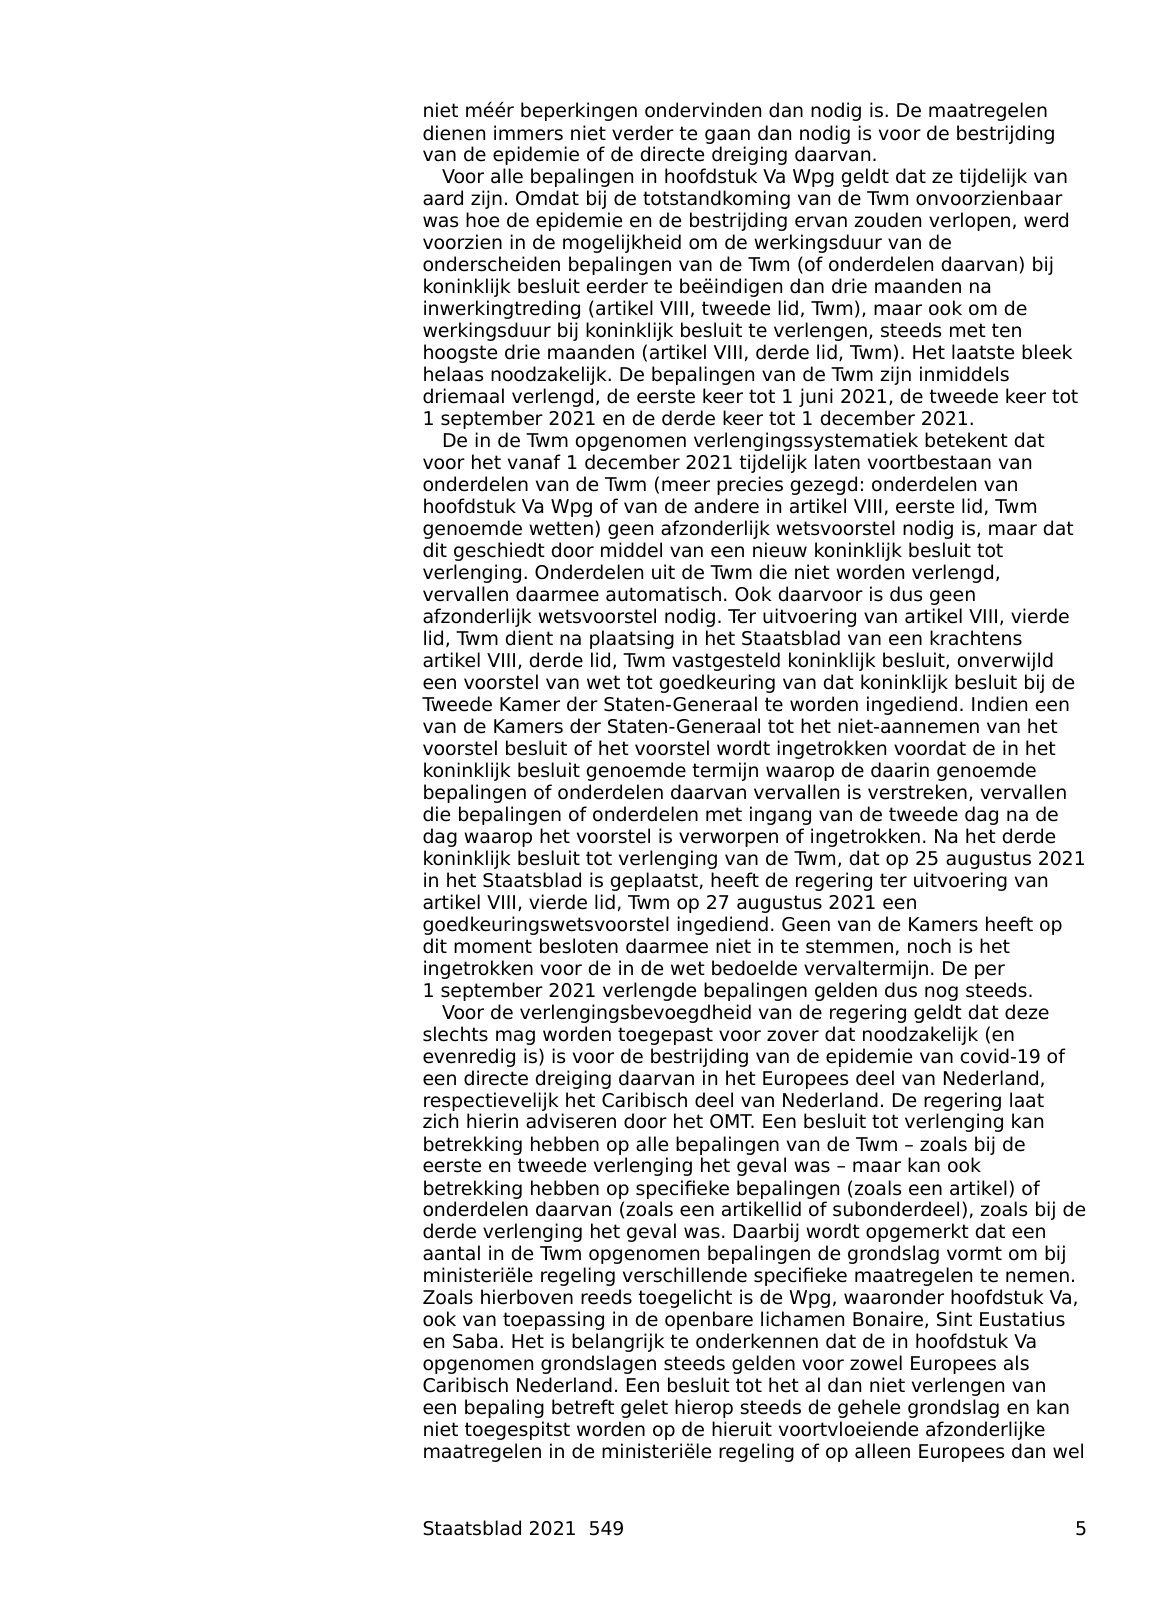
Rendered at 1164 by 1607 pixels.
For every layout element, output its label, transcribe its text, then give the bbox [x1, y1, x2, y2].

text niet méér beperkingen ondervinden dan nodig is. De maatregelen dienen immers niet verder te gaan dan nodig is voor de bestrijding van de epidemie of de directe dreiging daarvan. [422, 100, 1087, 166]
text De in de Twm opgenomen verlengingssystematiek betekent dat voor het vanaf 1 december 2021 tijdelijk laten voortbestaan van onderdelen van de Twm (meer precies gezegd: onderdelen van hoofdstuk Va Wpg of van de andere in artikel VIII, eerste lid, Twm genoemde wetten) geen afzonderlijk wetsvoorstel nodig is, maar dat dit geschiedt door middel van een nieuw koninklijk besluit tot verlenging. Onderdelen uit de Twm die niet worden verlengd, vervallen daarmee automatisch. Ook daarvoor is dus geen afzonderlijk wetsvoorstel nodig. Ter uitvoering van artikel VIII, vierde lid, Twm dient na plaatsing in het Staatsblad van een krachtens artikel VIII, derde lid, Twm vastgesteld koninklijk besluit, onverwijld een voorstel van wet tot goedkeuring van dat koninklijk besluit bij de Tweede Kamer der Staten-Generaal te worden ingediend. Indien een van de Kamers der Staten-Generaal tot het niet-aannemen van het voorstel besluit of het voorstel wordt ingetrokken voordat de in het koninklijk besluit genoemde termijn waarop de daarin genoemde bepalingen of onderdelen daarvan vervallen is verstreken, vervallen die bepalingen of onderdelen met ingang van de tweede dag na de dag waarop het voorstel is verworpen of ingetrokken. Na het derde koninklijk besluit tot verlenging van de Twm, dat op 25 augustus 2021 in het Staatsblad is geplaatst, heeft de regering ter uitvoering van artikel VIII, vierde lid, Twm op 27 augustus 2021 een goedkeuringswetsvoorstel ingediend. Geen van de Kamers heeft op dit moment besloten daarmee niet in te stemmen, noch is het ingetrokken voor de in de wet bedoelde vervaltermijn. De per 1 september 2021 verlengde bepalingen gelden dus nog steeds. [422, 430, 1087, 1002]
text Voor alle bepalingen in hoofdstuk Va Wpg geldt dat ze tijdelijk van aard zijn. Omdat bij de totstandkoming van de Twm onvoorzienbaar was hoe de epidemie en de bestrijding ervan zouden verlopen, werd voorzien in de mogelijkheid om de werkingsduur van de onderscheiden bepalingen van de Twm (of onderdelen daarvan) bij koninklijk besluit eerder te beëindigen dan drie maanden na inwerkingtreding (artikel VIII, tweede lid, Twm), maar ook om de werkingsduur bij koninklijk besluit te verlengen, steeds met ten hoogste drie maanden (artikel VIII, derde lid, Twm). Het laatste bleek helaas noodzakelijk. De bepalingen van de Twm zijn inmiddels driemaal verlengd, de eerste keer tot 1 juni 2021, de tweede keer tot 1 september 2021 en de derde keer tot 1 december 2021. [422, 166, 1087, 430]
text Voor de verlengingsbevoegdheid van de regering geldt dat deze slechts mag worden toegepast voor zover dat noodzakelijk (en evenredig is) is voor de bestrijding van de epidemie van covid-19 of een directe dreiging daarvan in het Europees deel van Nederland, respectievelijk het Caribisch deel van Nederland. De regering laat zich hierin adviseren door het OMT. Een besluit tot verlenging kan betrekking hebben op alle bepalingen van de Twm – zoals bij de eerste en tweede verlenging het geval was – maar kan ook betrekking hebben op specifieke bepalingen (zoals een artikel) of onderdelen daarvan (zoals een artikellid of subonderdeel), zoals bij de derde verlenging het geval was. Daarbij wordt opgemerkt dat een aantal in de Twm opgenomen bepalingen de grondslag vormt om bij ministeriële regeling verschillende specifieke maatregelen te nemen. Zoals hierboven reeds toegelicht is de Wpg, waaronder hoofdstuk Va, ook van toepassing in de openbare lichamen Bonaire, Sint Eustatius en Saba. Het is belangrijk te onderkennen dat de in hoofdstuk Va opgenomen grondslagen steeds gelden voor zowel Europees als Caribisch Nederland. Een besluit tot het al dan niet verlengen van een bepaling betreft gelet hierop steeds de gehele grondslag en kan niet toegespitst worden op de hieruit voortvloeiende afzonderlijke maatregelen in de ministeriële regeling of op alleen Europees dan wel [422, 1002, 1087, 1463]
